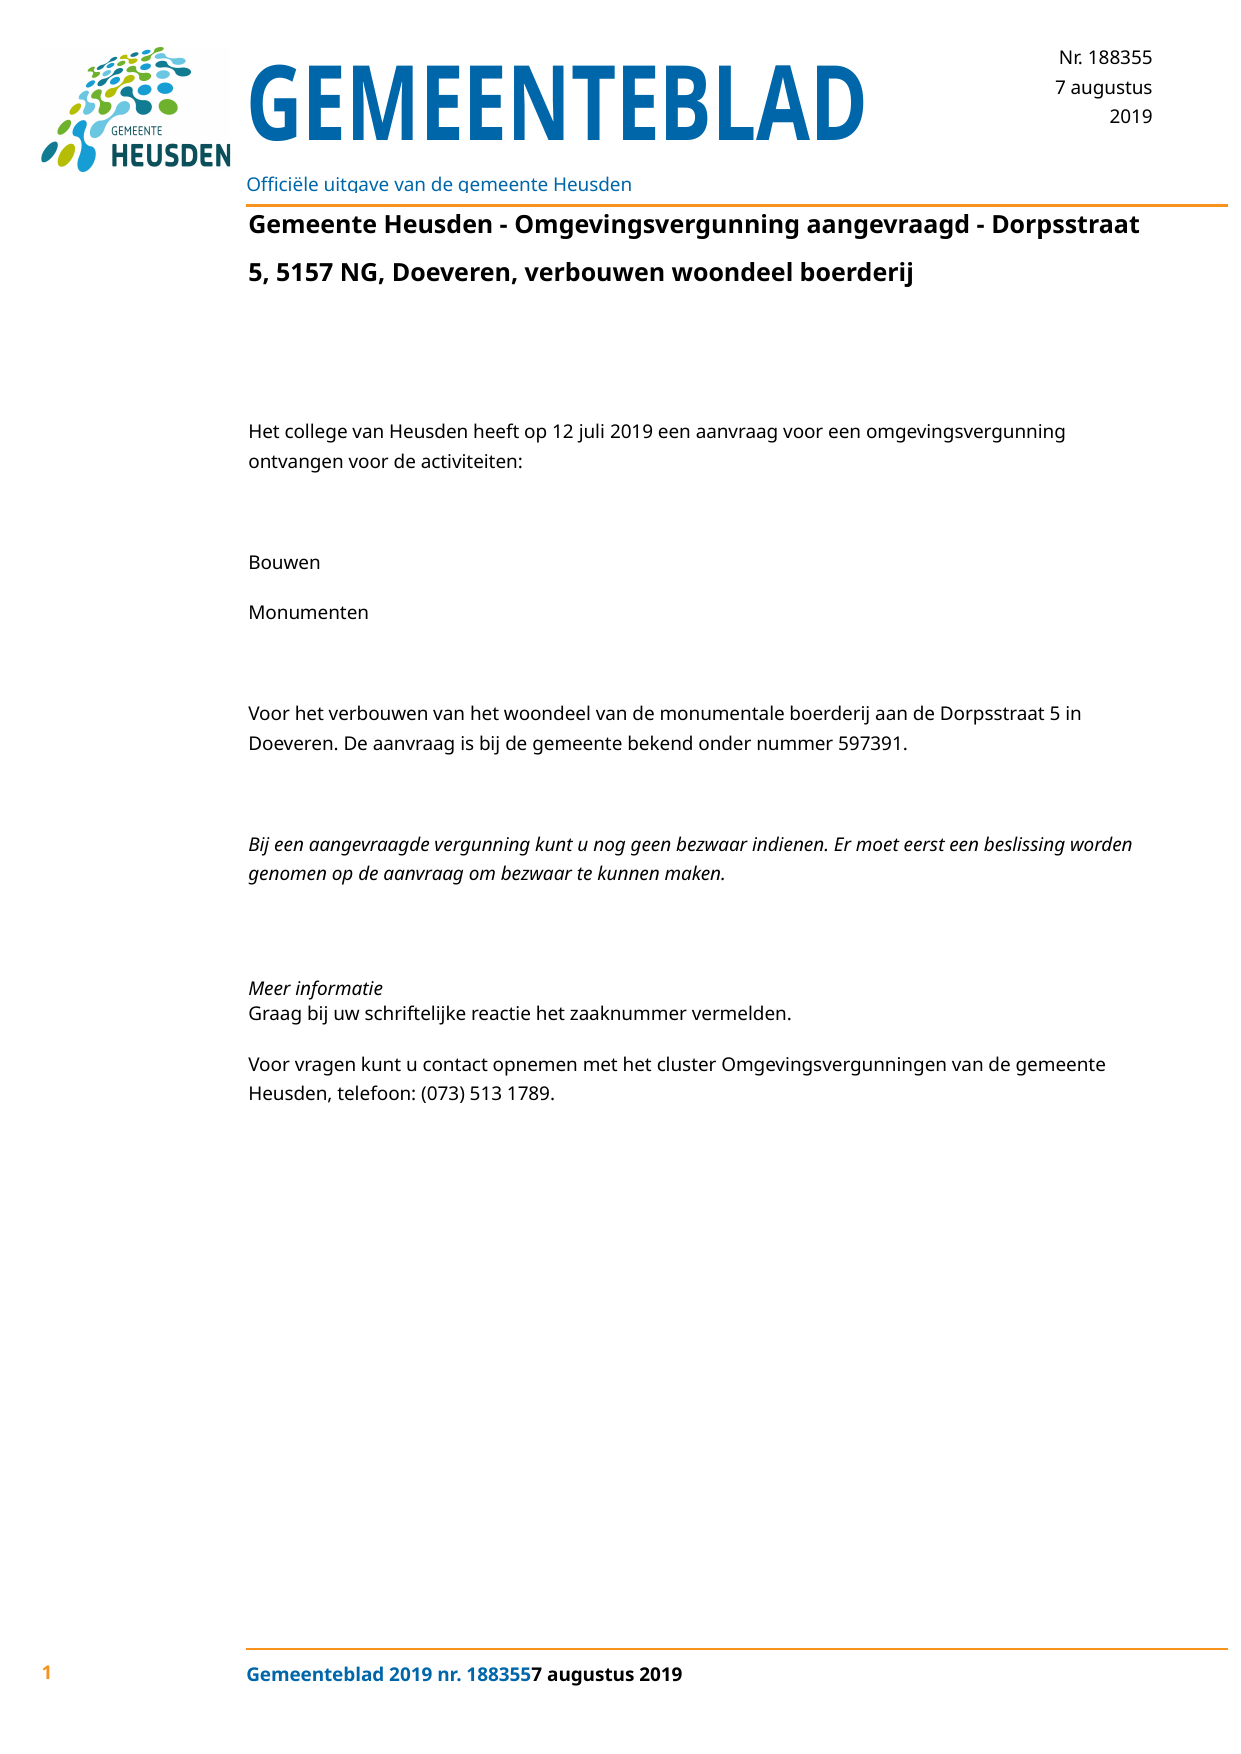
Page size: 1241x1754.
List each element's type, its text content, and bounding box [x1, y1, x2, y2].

text Het college van Heusden heeft op 12 juli 2019 een aanvraag voor een omgevingsvergunning ontvangen voor de activiteiten: [248, 419, 1152, 474]
text Bij een aangevraagde vergunning kunt u nog geen bezwaar indienen. Er moet eerst een beslissing worden genomen op de aanvraag om bezwaar te kunnen maken. [248, 831, 1152, 886]
text Gemeente Heusden - Omgevingsvergunning aangevraagd - Dorpsstraat 5, 5157 NG, Doeveren, verbouwen woondeel boerderij [248, 207, 1152, 288]
text Monumenten [248, 599, 1152, 625]
text Graag bij uw schriftelijke reactie het zaaknummer vermelden. [248, 1001, 1152, 1026]
text Meer informatie [248, 975, 1152, 1001]
text Voor het verbouwen van het woondeel van de monumentale boerderij aan de Dorpsstraat 5 in Doeveren. De aanvraag is bij de gemeente bekend onder nummer 597391. [248, 700, 1152, 756]
text Voor vragen kunt u contact opnemen met het cluster Omgevingsvergunningen van de gemeente Heusden, telefoon: (073) 513 1789. [248, 1051, 1152, 1106]
text Bouwen [248, 549, 1152, 575]
picture [41, 47, 231, 172]
